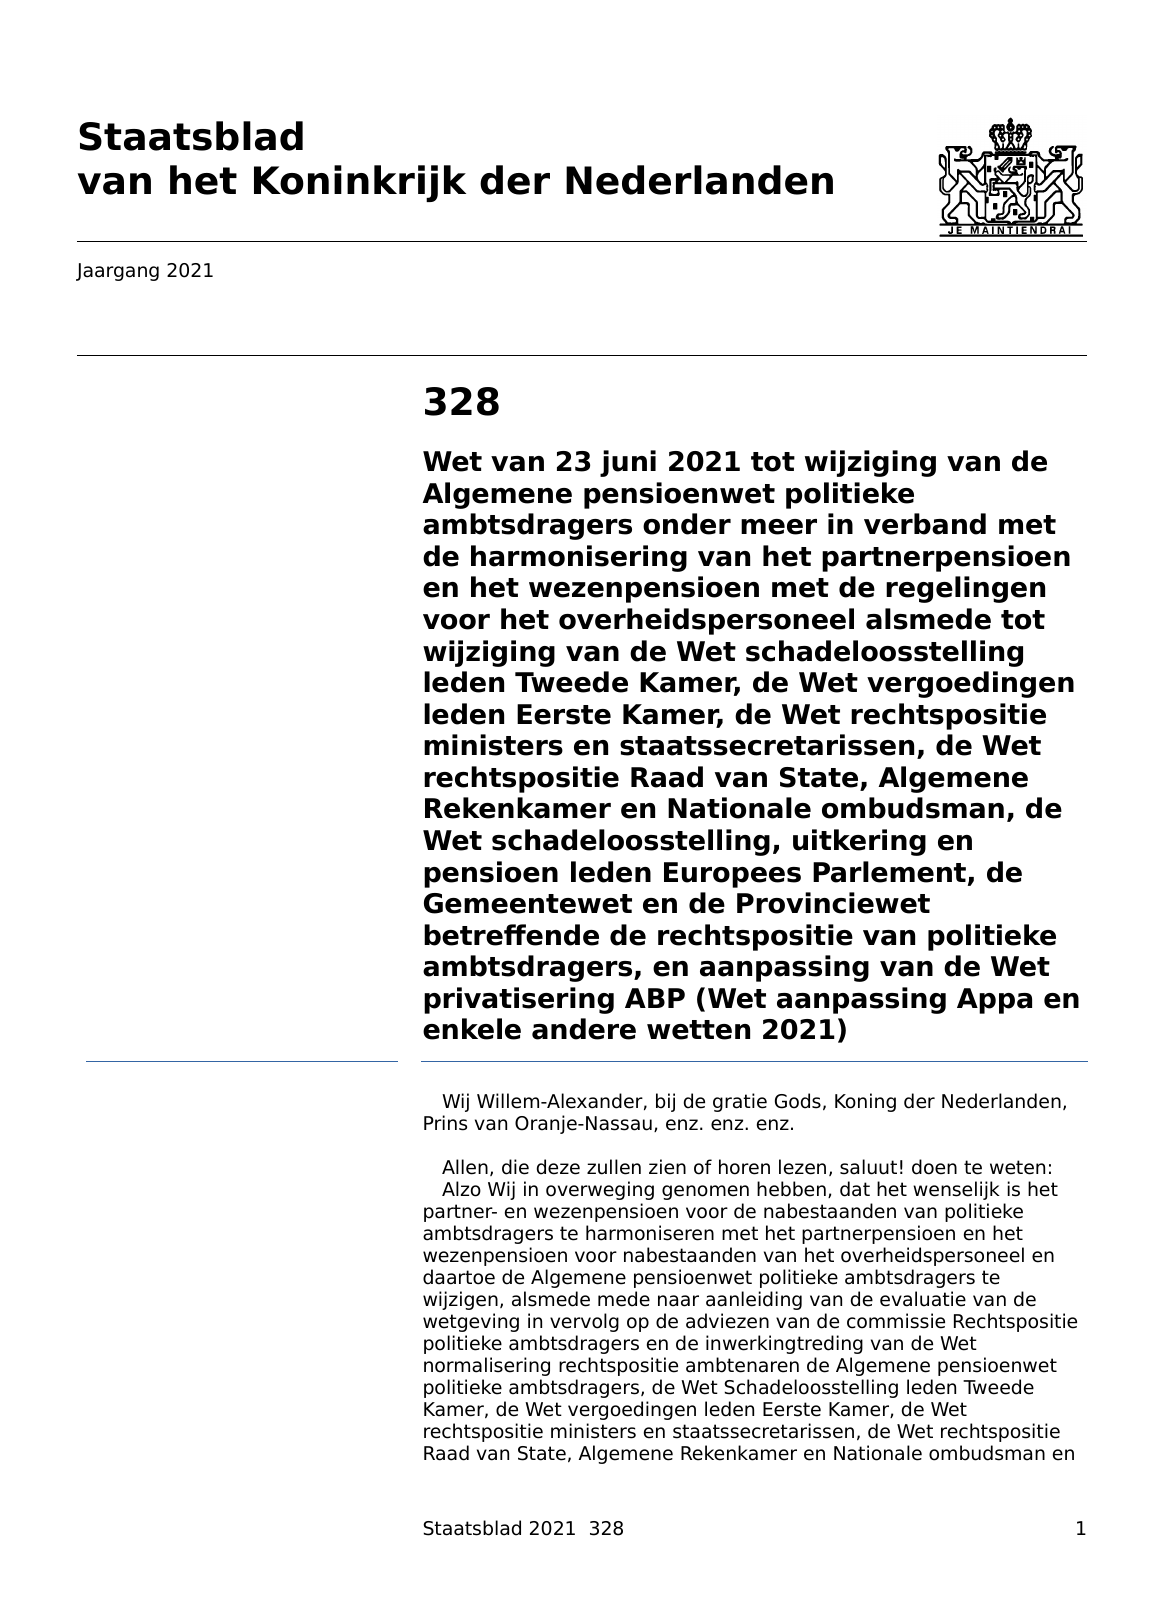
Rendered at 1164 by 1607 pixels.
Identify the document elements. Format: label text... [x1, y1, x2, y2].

table_header Staatsblad van het Koninkrijk der Nederlanden [77, 100, 886, 241]
text Wet van 23 juni 2021 tot wijziging van de Algemene pensioenwet politieke ambtsdragers onder meer in verband met de harmonisering van het partnerpensioen en het wezenpensioen met de regelingen voor het overheidspersoneel alsmede tot wijziging van de Wet schadeloosstelling leden Tweede Kamer, de Wet vergoedingen leden Eerste Kamer, de Wet rechtspositie ministers en staatssecretarissen, de Wet rechtspositie Raad van State, Algemene Rekenkamer en Nationale ombudsman, de Wet schadeloosstelling, uitkering en pensioen leden Europees Parlement, de Gemeentewet en de Provinciewet betreffende de rechtspositie van politieke ambtsdragers, en aanpassing van de Wet privatisering ABP (Wet aanpassing Appa en enkele andere wetten 2021) [422, 447, 1087, 1046]
text Alzo Wij in overweging genomen hebben, dat het wenselijk is het partner- en wezenpensioen voor de nabestaanden van politieke ambtsdragers te harmoniseren met het partnerpensioen en het wezenpensioen voor nabestaanden van het overheidspersoneel en daartoe de Algemene pensioenwet politieke ambtsdragers te wijzigen, alsmede mede naar aanleiding van de evaluatie van de wetgeving in vervolg op de adviezen van de commissie Rechtspositie politieke ambtsdragers en de inwerkingtreding van de Wet normalisering rechtspositie ambtenaren de Algemene pensioenwet politieke ambtsdragers, de Wet Schadeloosstelling leden Tweede Kamer, de Wet vergoedingen leden Eerste Kamer, de Wet rechtspositie ministers en staatssecretarissen, de Wet rechtspositie Raad van State, Algemene Rekenkamer en Nationale ombudsman en [422, 1179, 1087, 1464]
text Allen, die deze zullen zien of horen lezen, saluut! doen te weten: [422, 1157, 1087, 1179]
table_cell Jaargang 2021 [77, 242, 1087, 355]
table_header [886, 100, 1087, 241]
picture [936, 115, 1087, 240]
text Wij Willem-Alexander, bij de gratie Gods, Koning der Nederlanden, Prins van Oranje-Nassau, enz. enz. enz. [422, 1091, 1087, 1134]
subtitle 328 [422, 381, 1087, 424]
